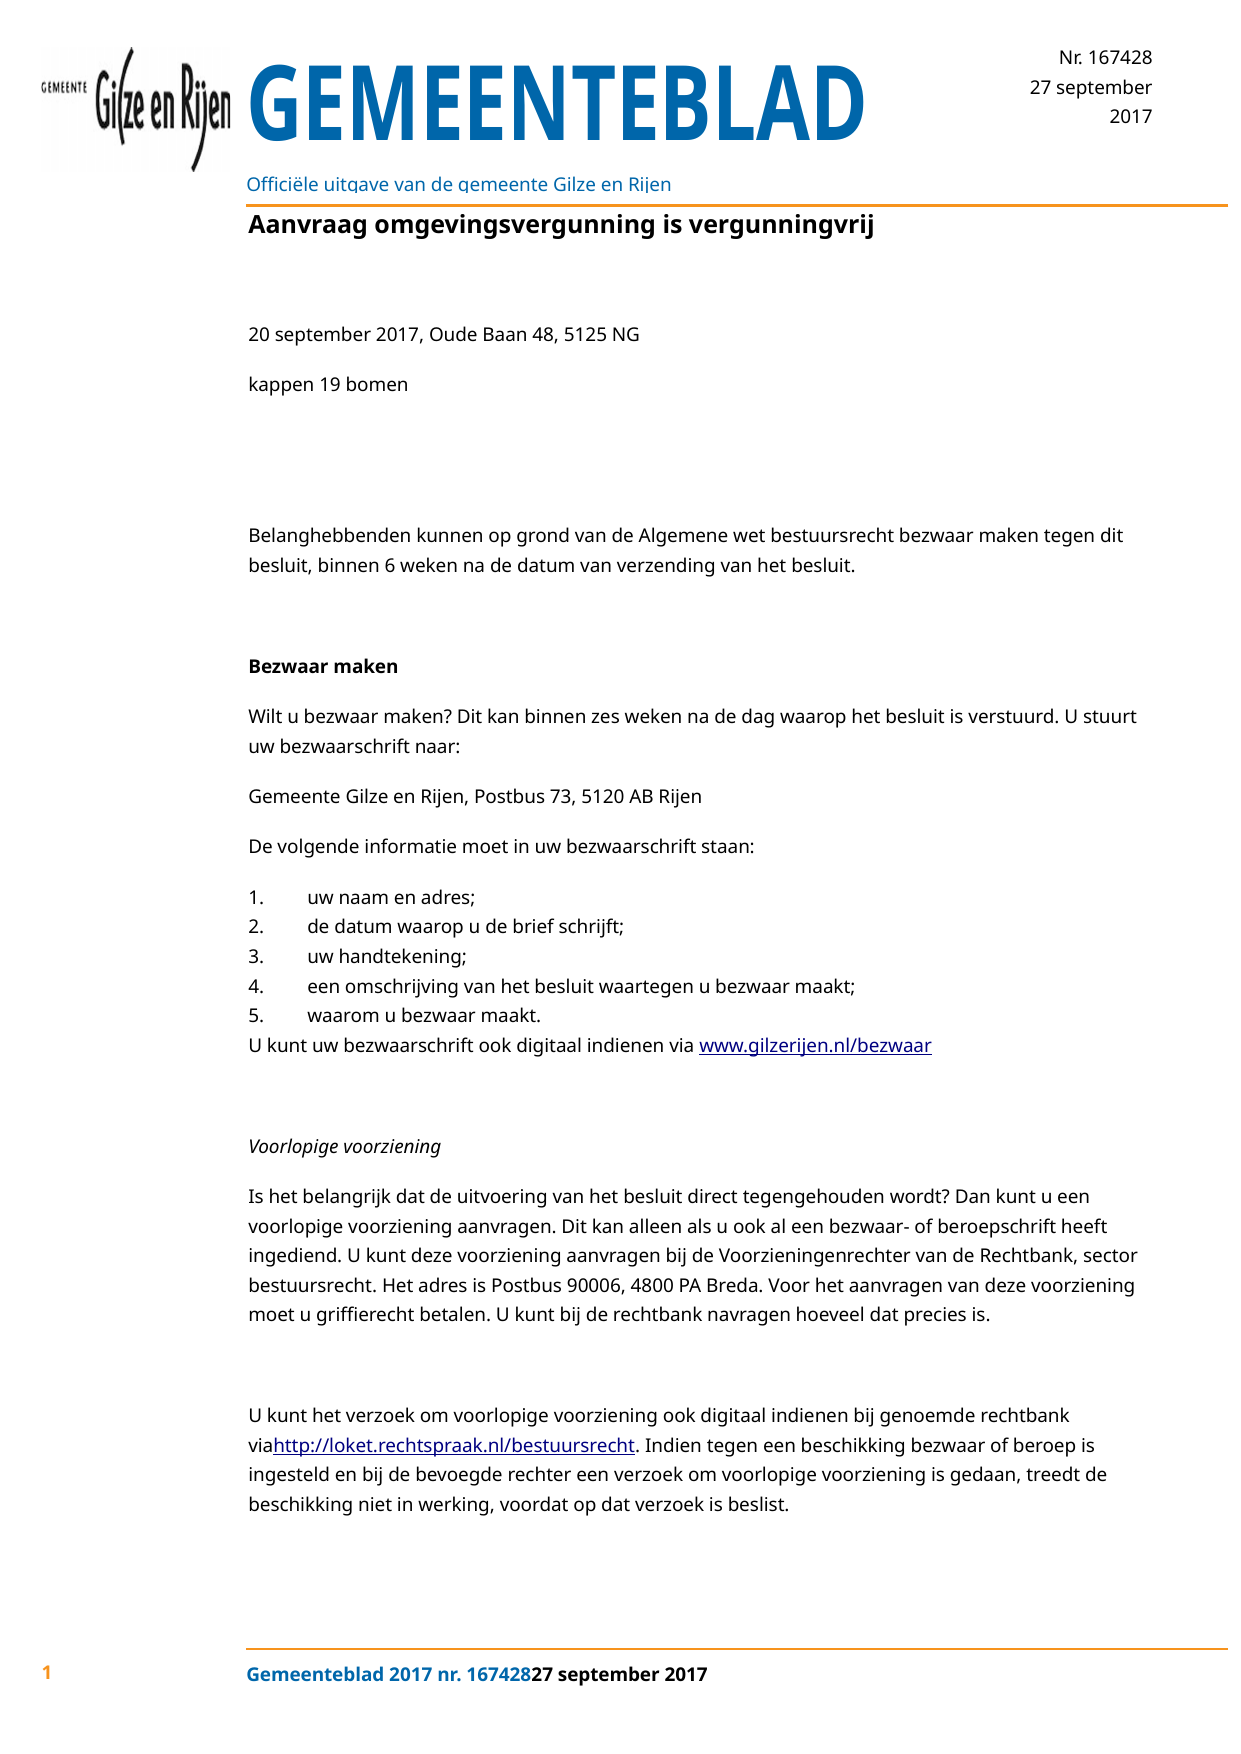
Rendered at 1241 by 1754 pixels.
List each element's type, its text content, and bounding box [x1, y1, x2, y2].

text Voorlopige voorziening [248, 1133, 1152, 1158]
text Is het belangrijk dat de uitvoering van het besluit direct tegengehouden wordt? Dan kunt u een voorlopige voorziening aanvragen. Dit kan alleen als u ook al een bezwaar- of beroepschrift heeft ingediend. U kunt deze voorziening aanvragen bij de Voorzieningenrechter van de Rechtbank, sector bestuursrecht. Het adres is Postbus 90006, 4800 PA Breda. Voor het aanvragen van deze voorziening moet u griffierecht betalen. U kunt bij de rechtbank navragen hoeveel dat precies is. [248, 1183, 1152, 1327]
text Gemeente Gilze en Rijen, Postbus 73, 5120 AB Rijen [248, 783, 1152, 809]
list waarom u bezwaar maakt. [248, 1002, 1152, 1028]
text 20 september 2017, Oude Baan 48, 5125 NG [248, 321, 1152, 346]
text U kunt het verzoek om voorlopige voorziening ook digitaal indienen bij genoemde rechtbank viahttp://loket.rechtspraak.nl/bestuursrecht. Indien tegen een beschikking bezwaar of beroep is ingesteld en bij de bevoegde rechter een verzoek om voorlopige voorziening is gedaan, treedt de beschikking niet in werking, voordat op dat verzoek is beslist. [248, 1402, 1152, 1517]
list uw naam en adres; [248, 884, 1152, 910]
text kappen 19 bomen [248, 371, 1152, 397]
text De volgende informatie moet in uw bezwaarschrift staan: [248, 834, 1152, 859]
text U kunt uw bezwaarschrift ook digitaal indienen via www.gilzerijen.nl/bezwaar [248, 1032, 1152, 1058]
picture [41, 47, 231, 172]
text Aanvraag omgevingsvergunning is vergunningvrij [248, 207, 1152, 241]
list uw handtekening; [248, 943, 1152, 969]
text Belanghebbenden kunnen op grond van de Algemene wet bestuursrecht bezwaar maken tegen dit besluit, binnen 6 weken na de datum van verzending van het besluit. [248, 522, 1152, 578]
text Bezwaar maken [248, 653, 1152, 678]
list de datum waarop u de brief schrijft; [248, 914, 1152, 939]
text Wilt u bezwaar maken? Dit kan binnen zes weken na de dag waarop het besluit is verstuurd. U stuurt uw bezwaarschrift naar: [248, 703, 1152, 758]
list een omschrijving van het besluit waartegen u bezwaar maakt; [248, 973, 1152, 998]
